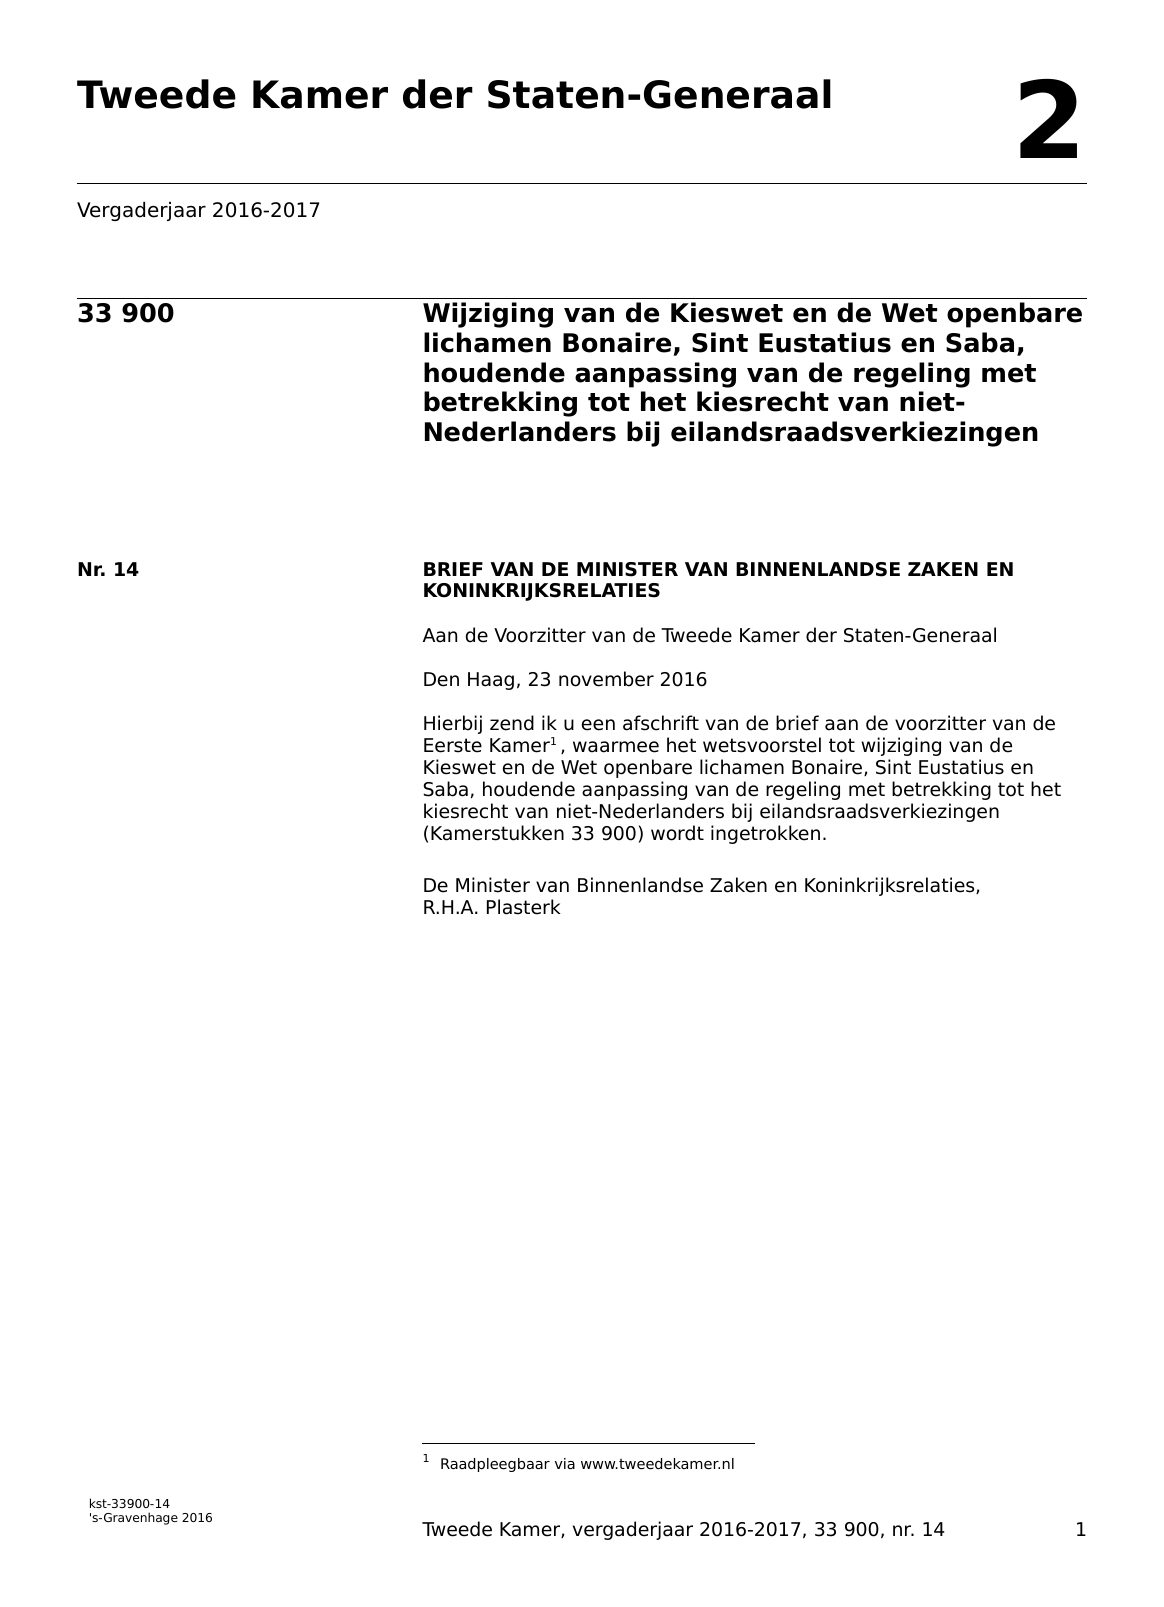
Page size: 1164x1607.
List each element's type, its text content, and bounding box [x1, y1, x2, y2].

text kst-33900-14 [88, 1497, 323, 1511]
text Raadpleegbaar via www.tweedekamer.nl [422, 1452, 1087, 1474]
table_cell Vergaderjaar 2016-2017 [77, 184, 1087, 298]
subtitle Nr. 14 BRIEF VAN DE MINISTER VAN BINNENLANDSE ZAKEN EN KONINKRIJKSRELATIES [77, 558, 1087, 602]
text De Minister van Binnenlandse Zaken en Koninkrijksrelaties, R.H.A. Plasterk [422, 875, 1087, 919]
subtitle 33 900 Wijziging van de Kieswet en de Wet openbare lichamen Bonaire, Sint Eustatius en Saba, houdende aanpassing van de regeling met betrekking tot het kiesrecht van niet-Nederlanders bij eilandsraadsverkiezingen [77, 299, 1087, 447]
text Aan de Voorzitter van de Tweede Kamer der Staten-Generaal [422, 624, 1087, 647]
text Den Haag, 23 november 2016 [422, 669, 1087, 691]
text 's-Gravenhage 2016 [88, 1511, 323, 1525]
table_header 2 [886, 59, 1087, 183]
table_header Tweede Kamer der Staten-Generaal [77, 59, 886, 183]
text Hierbij zend ik u een afschrift van de brief aan de voorzitter van de Eerste Kamer, waarmee het wetsvoorstel tot wijziging van de Kieswet en de Wet openbare lichamen Bonaire, Sint Eustatius en Saba, houdende aanpassing van de regeling met betrekking tot het kiesrecht van niet-Nederlanders bij eilandsraadsverkiezingen (Kamerstukken 33 900) wordt ingetrokken. [422, 713, 1087, 845]
